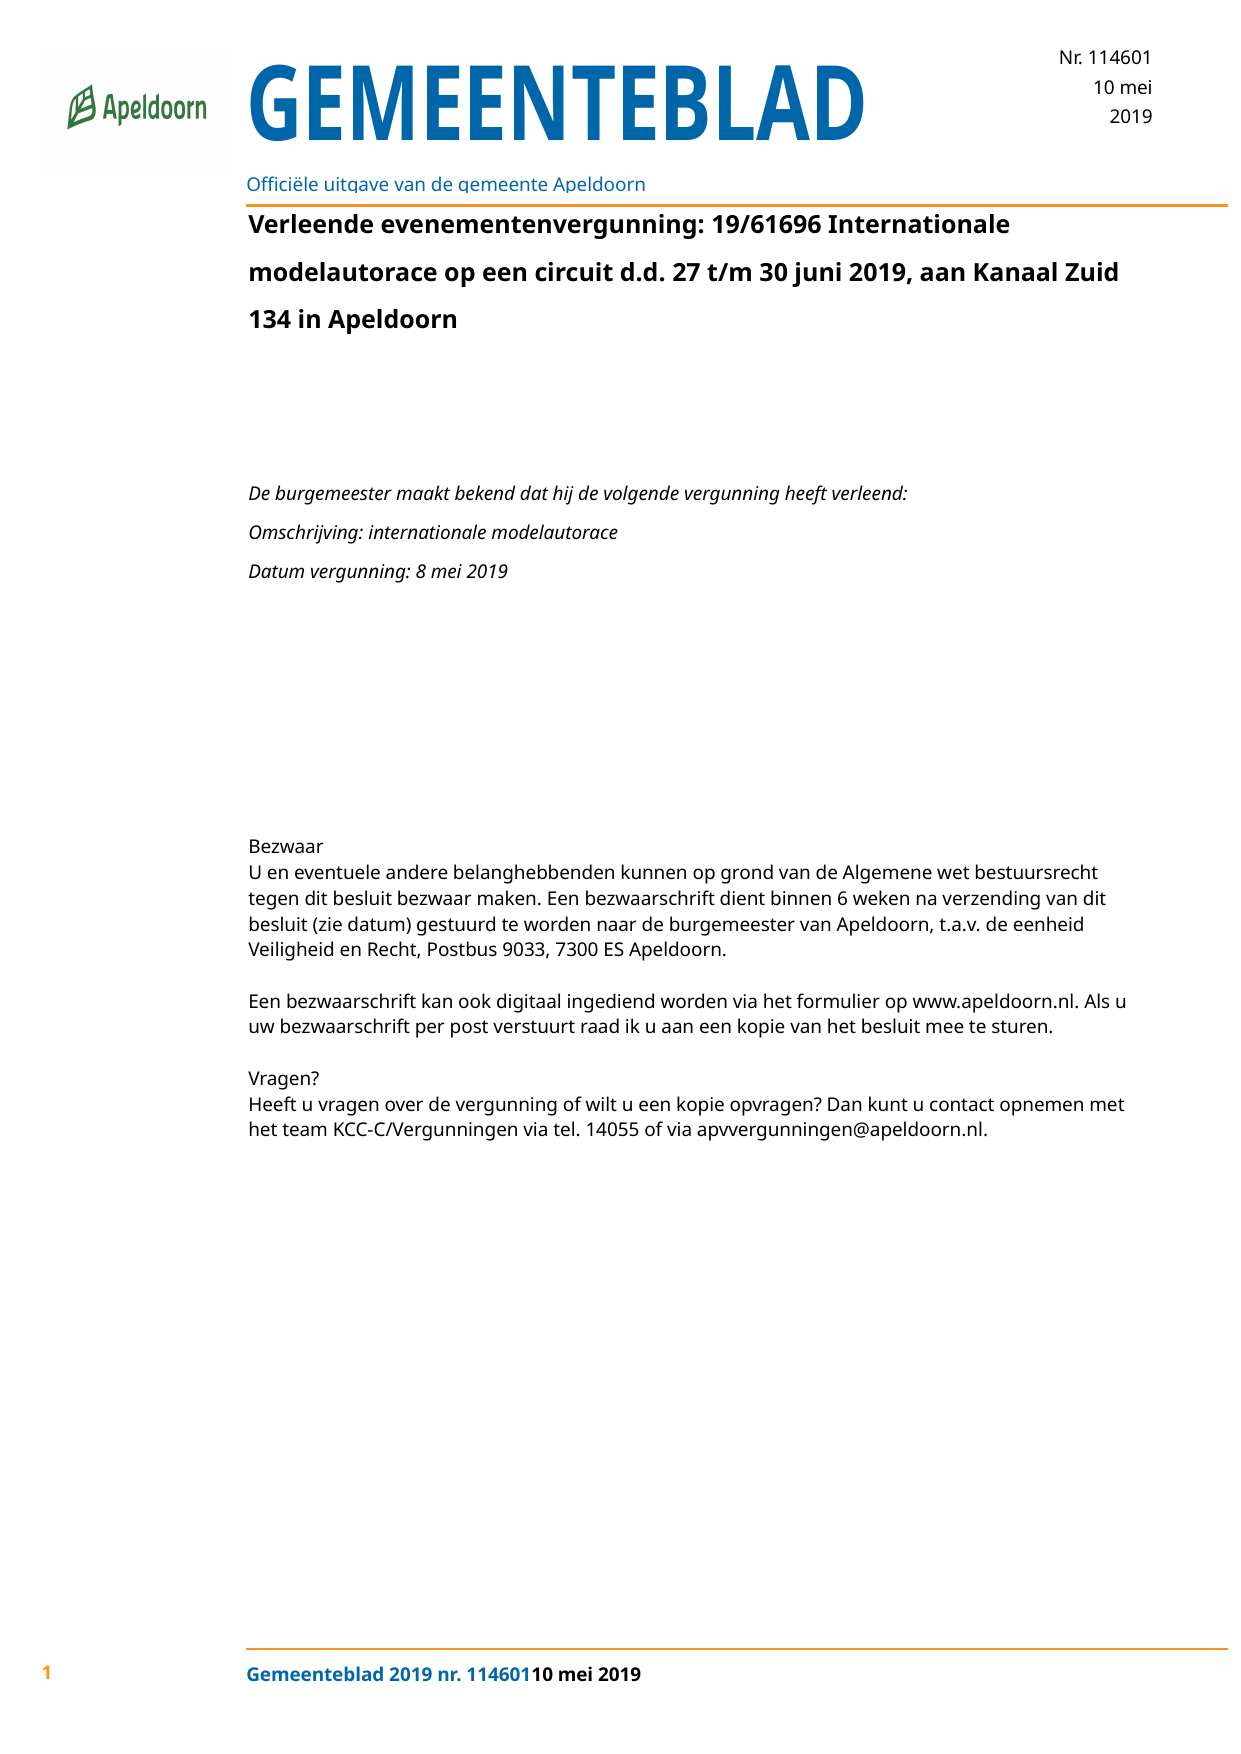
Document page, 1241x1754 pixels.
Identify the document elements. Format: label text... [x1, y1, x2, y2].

text Een bezwaarschrift kan ook digitaal ingediend worden via het formulier op www.apeldoorn.nl. Als u uw bezwaarschrift per post verstuurt raad ik u aan een kopie van het besluit mee te sturen. [248, 988, 1152, 1039]
text Omschrijving: internationale modelautorace [248, 519, 1152, 545]
picture [41, 47, 231, 172]
text De burgemeester maakt bekend dat hij de volgende vergunning heeft verleend: [248, 480, 1152, 506]
text Vragen? [248, 1065, 1152, 1091]
text U en eventuele andere belanghebbenden kunnen op grond van de Algemene wet bestuursrecht tegen dit besluit bezwaar maken. Een bezwaarschrift dient binnen 6 weken na verzending van dit besluit (zie datum) gestuurd te worden naar de burgemeester van Apeldoorn, t.a.v. de eenheid Veiligheid en Recht, Postbus 9033, 7300 ES Apeldoorn. [248, 859, 1152, 962]
text Datum vergunning: 8 mei 2019 [248, 558, 1152, 584]
text Verleende evenementenvergunning: 19/61696 Internationale modelautorace op een circuit d.d. 27 t/m 30 juni 2019, aan Kanaal Zuid 134 in Apeldoorn [248, 207, 1152, 336]
text Bezwaar [248, 834, 1152, 859]
text Heeft u vragen over de vergunning of wilt u een kopie opvragen? Dan kunt u contact opnemen met het team KCC-C/Vergunningen via tel. 14055 of via apvvergunningen@apeldoorn.nl. [248, 1091, 1152, 1142]
